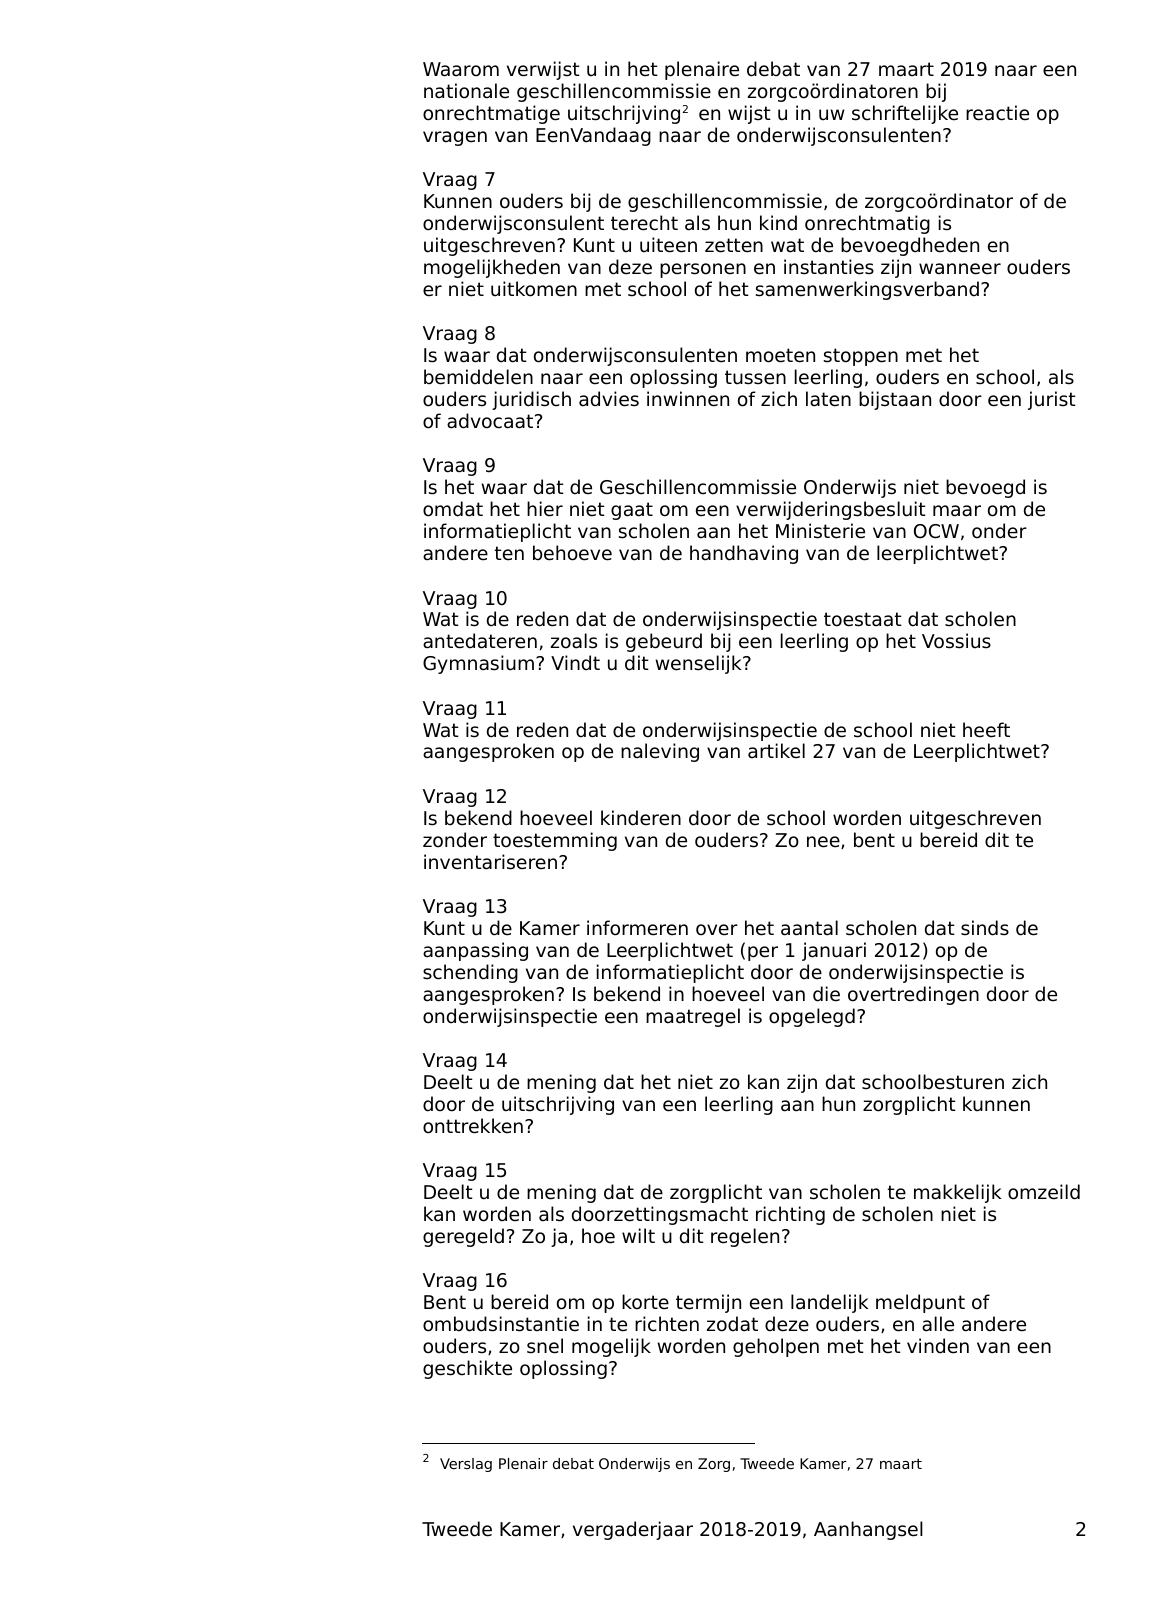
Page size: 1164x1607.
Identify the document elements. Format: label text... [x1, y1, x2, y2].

text Deelt u de mening dat het niet zo kan zijn dat schoolbesturen zich door de uitschrijving van een leerling aan hun zorgplicht kunnen onttrekken? [422, 1072, 1087, 1138]
text Waarom verwijst u in het plenaire debat van 27 maart 2019 naar een nationale geschillencommissie en zorgcoördinatoren bij onrechtmatige uitschrijving en wijst u in uw schriftelijke reactie op vragen van EenVandaag naar de onderwijsconsulenten? [422, 59, 1087, 147]
text Vraag 10 [422, 587, 1087, 609]
text Kunt u de Kamer informeren over het aantal scholen dat sinds de aanpassing van de Leerplichtwet (per 1 januari 2012) op de schending van de informatieplicht door de onderwijsinspectie is aangesproken? Is bekend in hoeveel van die overtredingen door de onderwijsinspectie een maatregel is opgelegd? [422, 918, 1087, 1028]
text Kunnen ouders bij de geschillencommissie, de zorgcoördinator of de onderwijsconsulent terecht als hun kind onrechtmatig is uitgeschreven? Kunt u uiteen zetten wat de bevoegdheden en mogelijkheden van deze personen en instanties zijn wanneer ouders er niet uitkomen met school of het samenwerkingsverband? [422, 191, 1087, 301]
text Vraag 13 [422, 896, 1087, 918]
text Vraag 12 [422, 786, 1087, 808]
text Vraag 15 [422, 1160, 1087, 1182]
text Vraag 14 [422, 1050, 1087, 1072]
text Bent u bereid om op korte termijn een landelijk meldpunt of ombudsinstantie in te richten zodat deze ouders, en alle andere ouders, zo snel mogelijk worden geholpen met het vinden van een geschikte oplossing? [422, 1292, 1087, 1380]
text Vraag 16 [422, 1270, 1087, 1292]
text Deelt u de mening dat de zorgplicht van scholen te makkelijk omzeild kan worden als doorzettingsmacht richting de scholen niet is geregeld? Zo ja, hoe wilt u dit regelen? [422, 1182, 1087, 1248]
text Verslag Plenair debat Onderwijs en Zorg, Tweede Kamer, 27 maart [422, 1452, 1087, 1474]
text Vraag 9 [422, 455, 1087, 477]
text Wat is de reden dat de onderwijsinspectie de school niet heeft aangesproken op de naleving van artikel 27 van de Leerplichtwet? [422, 719, 1087, 763]
text Vraag 11 [422, 697, 1087, 719]
text Is bekend hoeveel kinderen door de school worden uitgeschreven zonder toestemming van de ouders? Zo nee, bent u bereid dit te inventariseren? [422, 808, 1087, 873]
text Wat is de reden dat de onderwijsinspectie toestaat dat scholen antedateren, zoals is gebeurd bij een leerling op het Vossius Gymnasium? Vindt u dit wenselijk? [422, 609, 1087, 675]
text Is waar dat onderwijsconsulenten moeten stoppen met het bemiddelen naar een oplossing tussen leerling, ouders en school, als ouders juridisch advies inwinnen of zich laten bijstaan door een jurist of advocaat? [422, 345, 1087, 433]
text Vraag 8 [422, 323, 1087, 345]
text Is het waar dat de Geschillencommissie Onderwijs niet bevoegd is omdat het hier niet gaat om een verwijderingsbesluit maar om de informatieplicht van scholen aan het Ministerie van OCW, onder andere ten behoeve van de handhaving van de leerplichtwet? [422, 477, 1087, 565]
text Vraag 7 [422, 169, 1087, 191]
